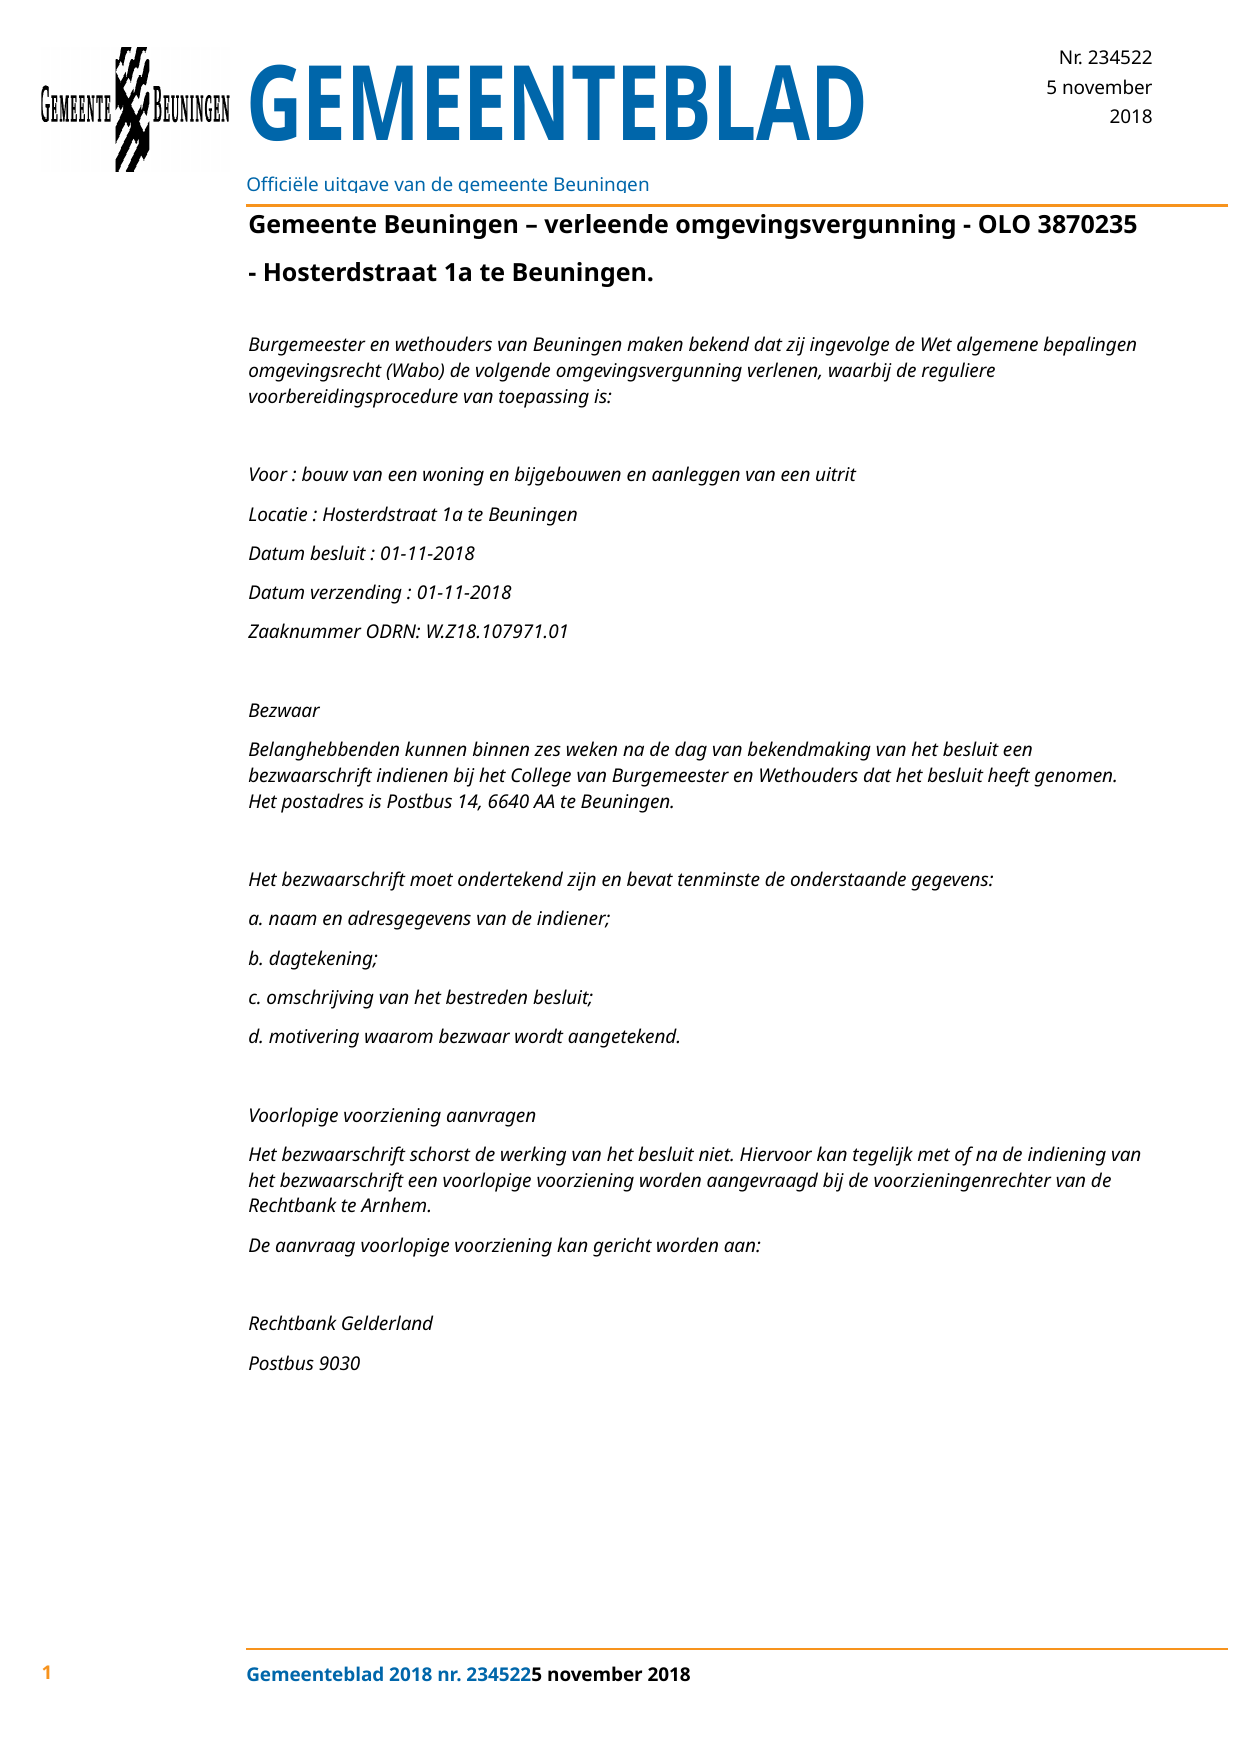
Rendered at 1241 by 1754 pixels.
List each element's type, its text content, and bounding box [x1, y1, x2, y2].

text Datum verzending : 01-11-2018 [248, 579, 1152, 605]
text Bezwaar [248, 697, 1152, 723]
text c. omschrijving van het bestreden besluit; [248, 984, 1152, 1010]
text Locatie : Hosterdstraat 1a te Beuningen [248, 501, 1152, 526]
text d. motivering waarom bezwaar wordt aangetekend. [248, 1023, 1152, 1049]
text Burgemeester en wethouders van Beuningen maken bekend dat zij ingevolge de Wet algemene bepalingen omgevingsrecht (Wabo) de volgende omgevingsvergunning verlenen, waarbij de reguliere voorbereidingsprocedure van toepassing is: [248, 331, 1152, 409]
text De aanvraag voorlopige voorziening kan gericht worden aan: [248, 1232, 1152, 1258]
text Postbus 9030 [248, 1350, 1152, 1376]
text Het bezwaarschrift moet ondertekend zijn en bevat tenminste de onderstaande gegevens: [248, 866, 1152, 892]
text Rechtbank Gelderland [248, 1311, 1152, 1336]
text Belanghebbenden kunnen binnen zes weken na de dag van bekendmaking van het besluit een bezwaarschrift indienen bij het College van Burgemeester en Wethouders dat het besluit heeft genomen. Het postadres is Postbus 14, 6640 AA te Beuningen. [248, 736, 1152, 813]
text Zaaknummer ODRN: W.Z18.107971.01 [248, 618, 1152, 644]
text Datum besluit : 01-11-2018 [248, 540, 1152, 566]
text Gemeente Beuningen – verleende omgevingsvergunning - OLO 3870235 - Hosterdstraat 1a te Beuningen. [248, 207, 1152, 288]
text b. dagtekening; [248, 945, 1152, 971]
text Voorlopige voorziening aanvragen [248, 1102, 1152, 1128]
picture [41, 47, 231, 172]
text Voor : bouw van een woning en bijgebouwen en aanleggen van een uitrit [248, 461, 1152, 487]
text a. naam en adresgegevens van de indiener; [248, 906, 1152, 931]
text Het bezwaarschrift schorst de werking van het besluit niet. Hiervoor kan tegelijk met of na de indiening van het bezwaarschrift een voorlopige voorziening worden aangevraagd bij de voorzieningenrechter van de Rechtbank te Arnhem. [248, 1141, 1152, 1218]
